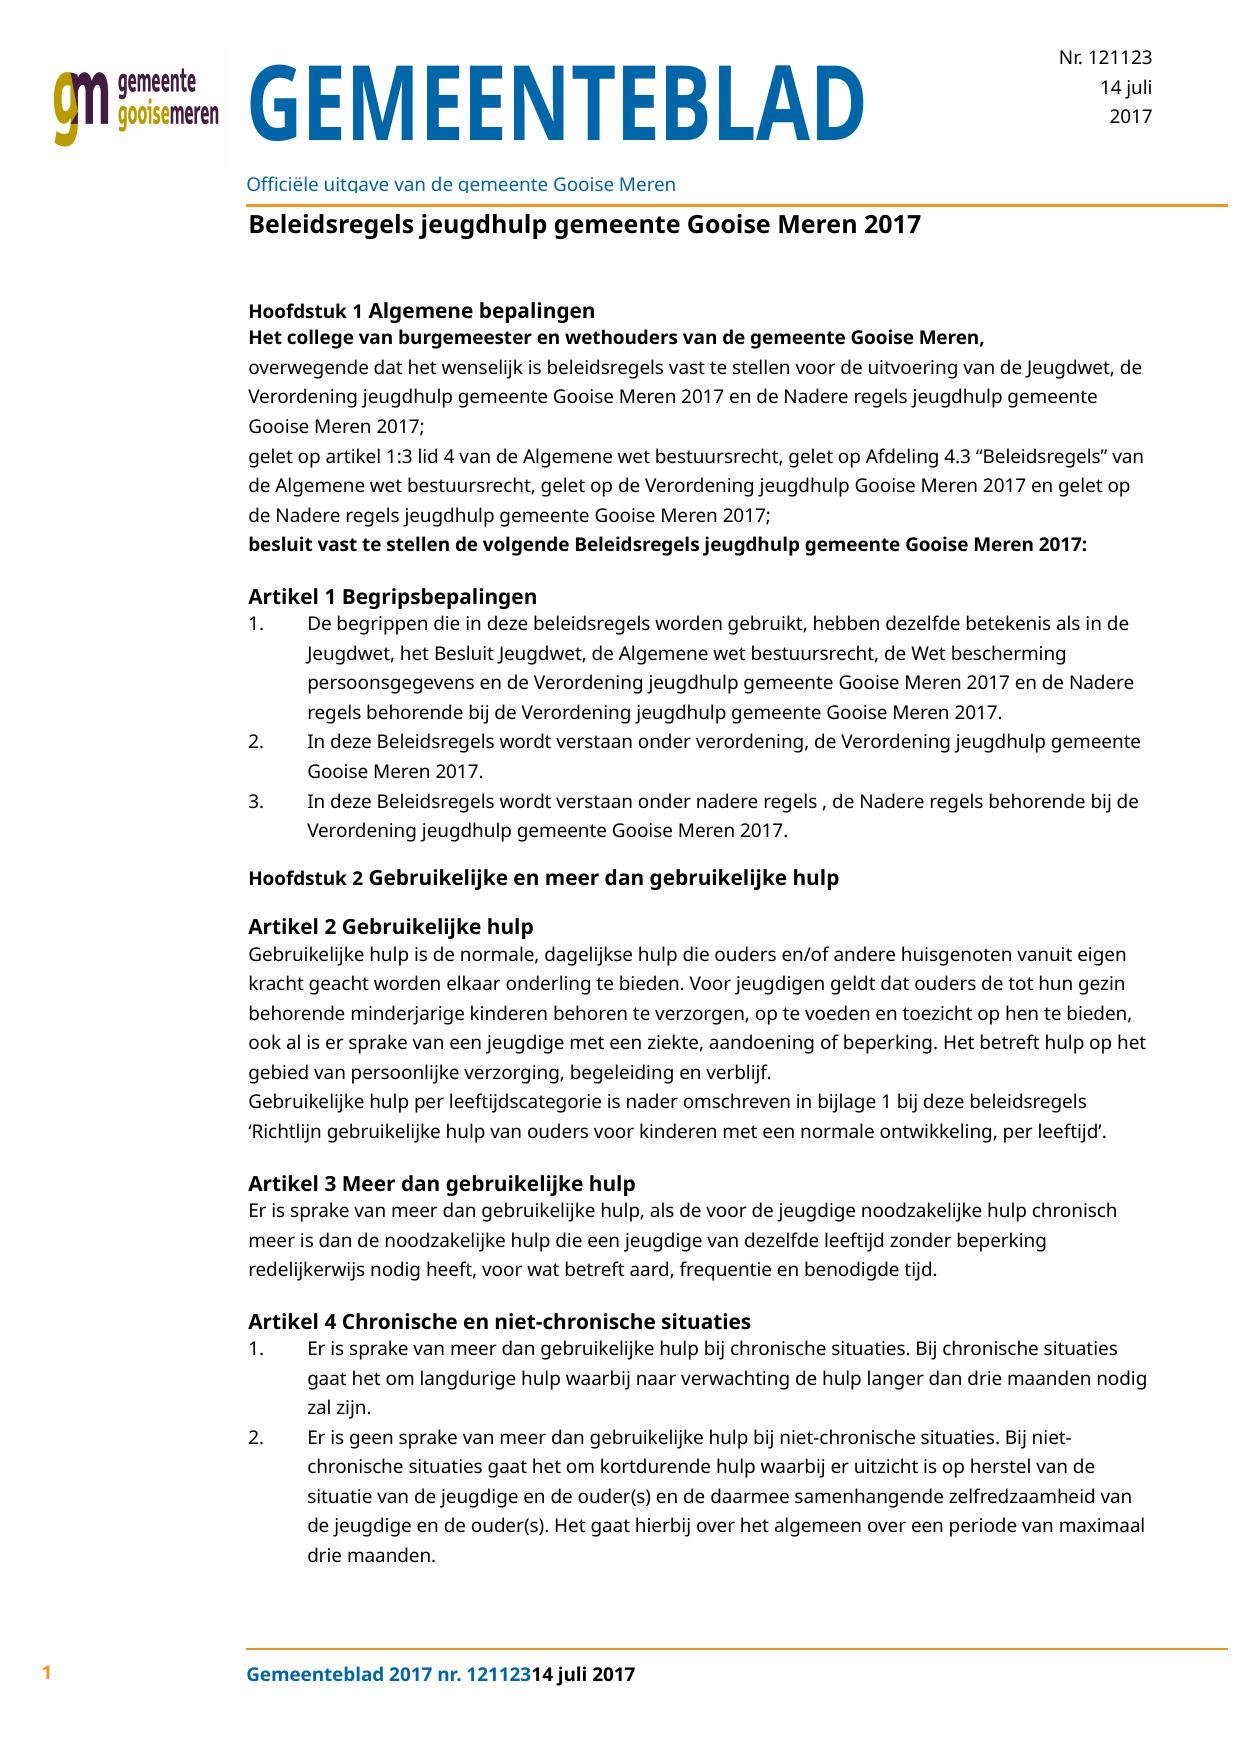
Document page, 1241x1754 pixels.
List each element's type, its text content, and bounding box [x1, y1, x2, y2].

text Hoofdstuk 1 Algemene bepalingen [248, 296, 1152, 324]
list In deze Beleidsregels wordt verstaan onder nadere regels , de Nadere regels behorende bij de Verordening jeugdhulp gemeente Gooise Meren 2017. [248, 788, 1152, 843]
text Gebruikelijke hulp is de normale, dagelijkse hulp die ouders en/of andere huisgenoten vanuit eigen kracht geacht worden elkaar onderling te bieden. Voor jeugdigen geldt dat ouders de tot hun gezin behorende minderjarige kinderen behoren te verzorgen, op te voeden en toezicht op hen te bieden, ook al is er sprake van een jeugdige met een ziekte, aandoening of beperking. Het betreft hulp op het gebied van persoonlijke verzorging, begeleiding en verblijf. [248, 941, 1152, 1085]
text Gebruikelijke hulp per leeftijdscategorie is nader omschreven in bijlage 1 bij deze beleidsregels ‘Richtlijn gebruikelijke hulp van ouders voor kinderen met een normale ontwikkeling, per leeftijd’. [248, 1089, 1152, 1144]
list Er is sprake van meer dan gebruikelijke hulp bij chronische situaties. Bij chronische situaties gaat het om langdurige hulp waarbij naar verwachting de hulp langer dan drie maanden nodig zal zijn. [248, 1335, 1152, 1420]
text Beleidsregels jeugdhulp gemeente Gooise Meren 2017 [248, 207, 1152, 241]
text Artikel 2 Gebruikelijke hulp [248, 912, 1152, 941]
text Hoofdstuk 2 Gebruikelijke en meer dan gebruikelijke hulp [248, 863, 1152, 892]
list In deze Beleidsregels wordt verstaan onder verordening, de Verordening jeugdhulp gemeente Gooise Meren 2017. [248, 729, 1152, 784]
text gelet op artikel 1:3 lid 4 van de Algemene wet bestuursrecht, gelet op Afdeling 4.3 “Beleidsregels” van de Algemene wet bestuursrecht, gelet op de Verordening jeugdhulp Gooise Meren 2017 en gelet op de Nadere regels jeugdhulp gemeente Gooise Meren 2017; [248, 443, 1152, 528]
text overwegende dat het wenselijk is beleidsregels vast te stellen voor de uitvoering van de Jeugdwet, de Verordening jeugdhulp gemeente Gooise Meren 2017 en de Nadere regels jeugdhulp gemeente Gooise Meren 2017; [248, 354, 1152, 439]
list Er is geen sprake van meer dan gebruikelijke hulp bij niet-chronische situaties. Bij niet-chronische situaties gaat het om kortdurende hulp waarbij er uitzicht is op herstel van de situatie van de jeugdige en de ouder(s) en de daarmee samenhangende zelfredzaamheid van de jeugdige en de ouder(s). Het gaat hierbij over het algemeen over een periode van maximaal drie maanden. [248, 1424, 1152, 1568]
text Het college van burgemeester en wethouders van de gemeente Gooise Meren, [248, 324, 1152, 350]
picture [41, 47, 231, 172]
text Artikel 3 Meer dan gebruikelijke hulp [248, 1169, 1152, 1197]
list De begrippen die in deze beleidsregels worden gebruikt, hebben dezelfde betekenis als in de Jeugdwet, het Besluit Jeugdwet, de Algemene wet bestuursrecht, de Wet bescherming persoonsgegevens en de Verordening jeugdhulp gemeente Gooise Meren 2017 en de Nadere regels behorende bij de Verordening jeugdhulp gemeente Gooise Meren 2017. [248, 610, 1152, 725]
text besluit vast te stellen de volgende Beleidsregels jeugdhulp gemeente Gooise Meren 2017: [248, 532, 1152, 557]
text Artikel 4 Chronische en niet-chronische situaties [248, 1307, 1152, 1335]
text Artikel 1 Begripsbepalingen [248, 582, 1152, 610]
text Er is sprake van meer dan gebruikelijke hulp, als de voor de jeugdige noodzakelijke hulp chronisch meer is dan de noodzakelijke hulp die een jeugdige van dezelfde leeftijd zonder beperking redelijkerwijs nodig heeft, voor wat betreft aard, frequentie en benodigde tijd. [248, 1197, 1152, 1282]
